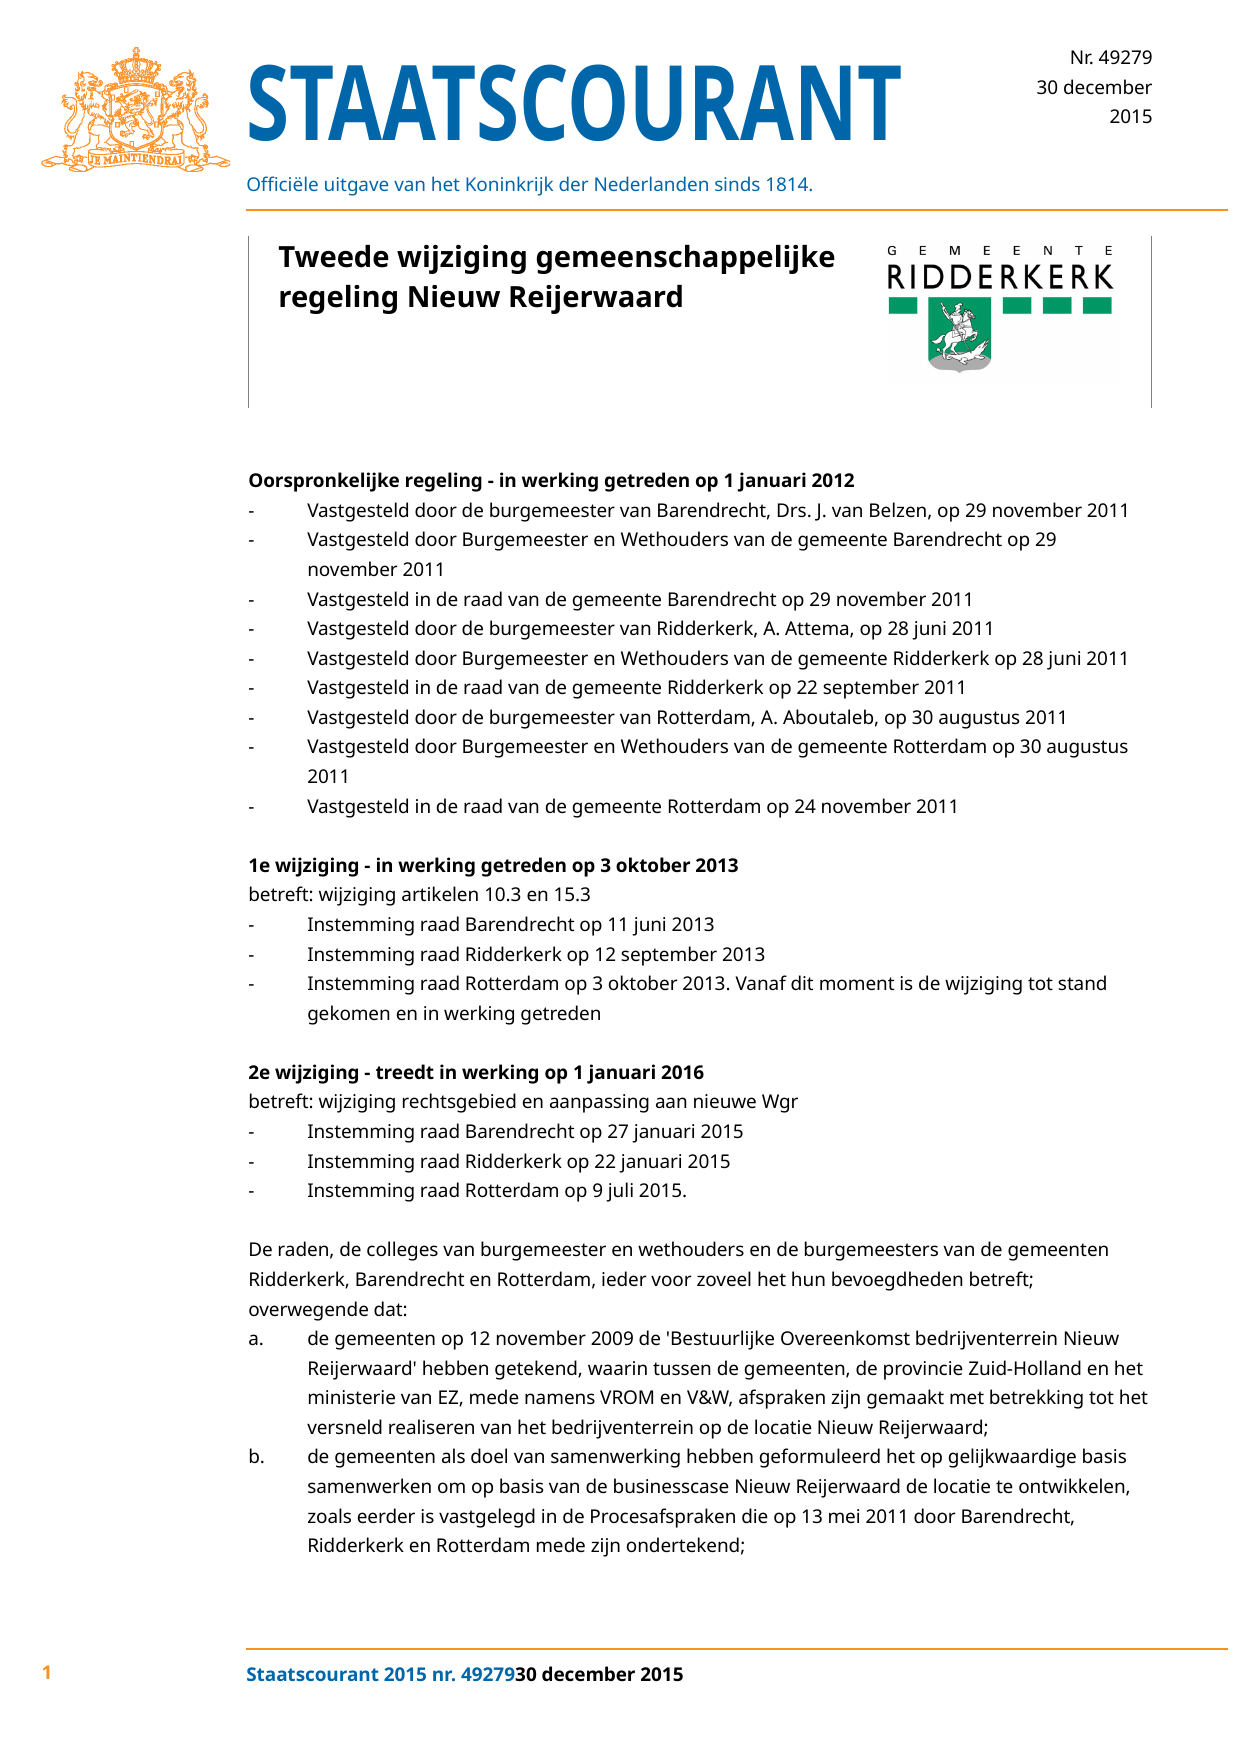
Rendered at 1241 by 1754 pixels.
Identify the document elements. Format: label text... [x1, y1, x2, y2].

list Vastgesteld door Burgemeester en Wethouders van de gemeente Rotterdam op 30 augustus 2011 [248, 734, 1152, 789]
text 1e wijziging - in werking getreden op 3 oktober 2013 [248, 852, 1152, 878]
list Vastgesteld door de burgemeester van Barendrecht, Drs. J. van Belzen, op 29 november 2011 [248, 497, 1152, 523]
list Vastgesteld door de burgemeester van Rotterdam, A. Aboutaleb, op 30 augustus 2011 [248, 704, 1152, 730]
text Oorspronkelijke regeling - in werking getreden op 1 januari 2012 [248, 467, 1152, 493]
list de gemeenten op 12 november 2009 de 'Bestuurlijke Overeenkomst bedrijventerrein Nieuw Reijerwaard' hebben getekend, waarin tussen de gemeenten, de provincie Zuid-Holland en het ministerie van EZ, mede namens VROM en V&W, afspraken zijn gemaakt met betrekking tot het versneld realiseren van het bedrijventerrein op de locatie Nieuw Reijerwaard; [248, 1325, 1152, 1440]
text betreft: wijziging rechtsgebied en aanpassing aan nieuwe Wgr [248, 1089, 1152, 1114]
list Instemming raad Ridderkerk op 22 januari 2015 [248, 1148, 1152, 1174]
list Instemming raad Rotterdam op 3 oktober 2013. Vanaf dit moment is de wijziging tot stand gekomen en in werking getreden [248, 970, 1152, 1026]
text overwegende dat: [248, 1296, 1152, 1322]
list Instemming raad Barendrecht op 27 januari 2015 [248, 1118, 1152, 1144]
picture [41, 47, 231, 172]
list de gemeenten als doel van samenwerking hebben geformuleerd het op gelijkwaardige basis samenwerken om op basis van de businesscase Nieuw Reijerwaard de locatie te ontwikkelen, zoals eerder is vastgelegd in de Procesafspraken die op 13 mei 2011 door Barendrecht, Ridderkerk en Rotterdam mede zijn ondertekend; [248, 1444, 1152, 1558]
table_header [850, 236, 1151, 408]
list Vastgesteld door Burgemeester en Wethouders van de gemeente Ridderkerk op 28 juni 2011 [248, 645, 1152, 671]
text betreft: wijziging artikelen 10.3 en 15.3 [248, 882, 1152, 907]
list Vastgesteld door de burgemeester van Ridderkerk, A. Attema, op 28 juni 2011 [248, 615, 1152, 641]
text De raden, de colleges van burgemeester en wethouders en de burgemeesters van de gemeenten Ridderkerk, Barendrecht en Rotterdam, ieder voor zoveel het hun bevoegdheden betreft; [248, 1237, 1152, 1292]
list Instemming raad Rotterdam op 9 juli 2015. [248, 1177, 1152, 1203]
list Vastgesteld in de raad van de gemeente Rotterdam op 24 november 2011 [248, 793, 1152, 819]
list Vastgesteld in de raad van de gemeente Barendrecht op 29 november 2011 [248, 586, 1152, 612]
list Instemming raad Barendrecht op 11 juni 2013 [248, 911, 1152, 937]
list Vastgesteld door Burgemeester en Wethouders van de gemeente Barendrecht op 29 november 2011 [248, 527, 1152, 582]
table_header Tweede wijziging gemeenschappelijke regeling Nieuw Reijerwaard [249, 236, 850, 408]
list Instemming raad Ridderkerk op 12 september 2013 [248, 941, 1152, 967]
list Vastgesteld in de raad van de gemeente Ridderkerk op 22 september 2011 [248, 674, 1152, 700]
picture [882, 236, 1119, 383]
text 2e wijziging - treedt in werking op 1 januari 2016 [248, 1059, 1152, 1085]
